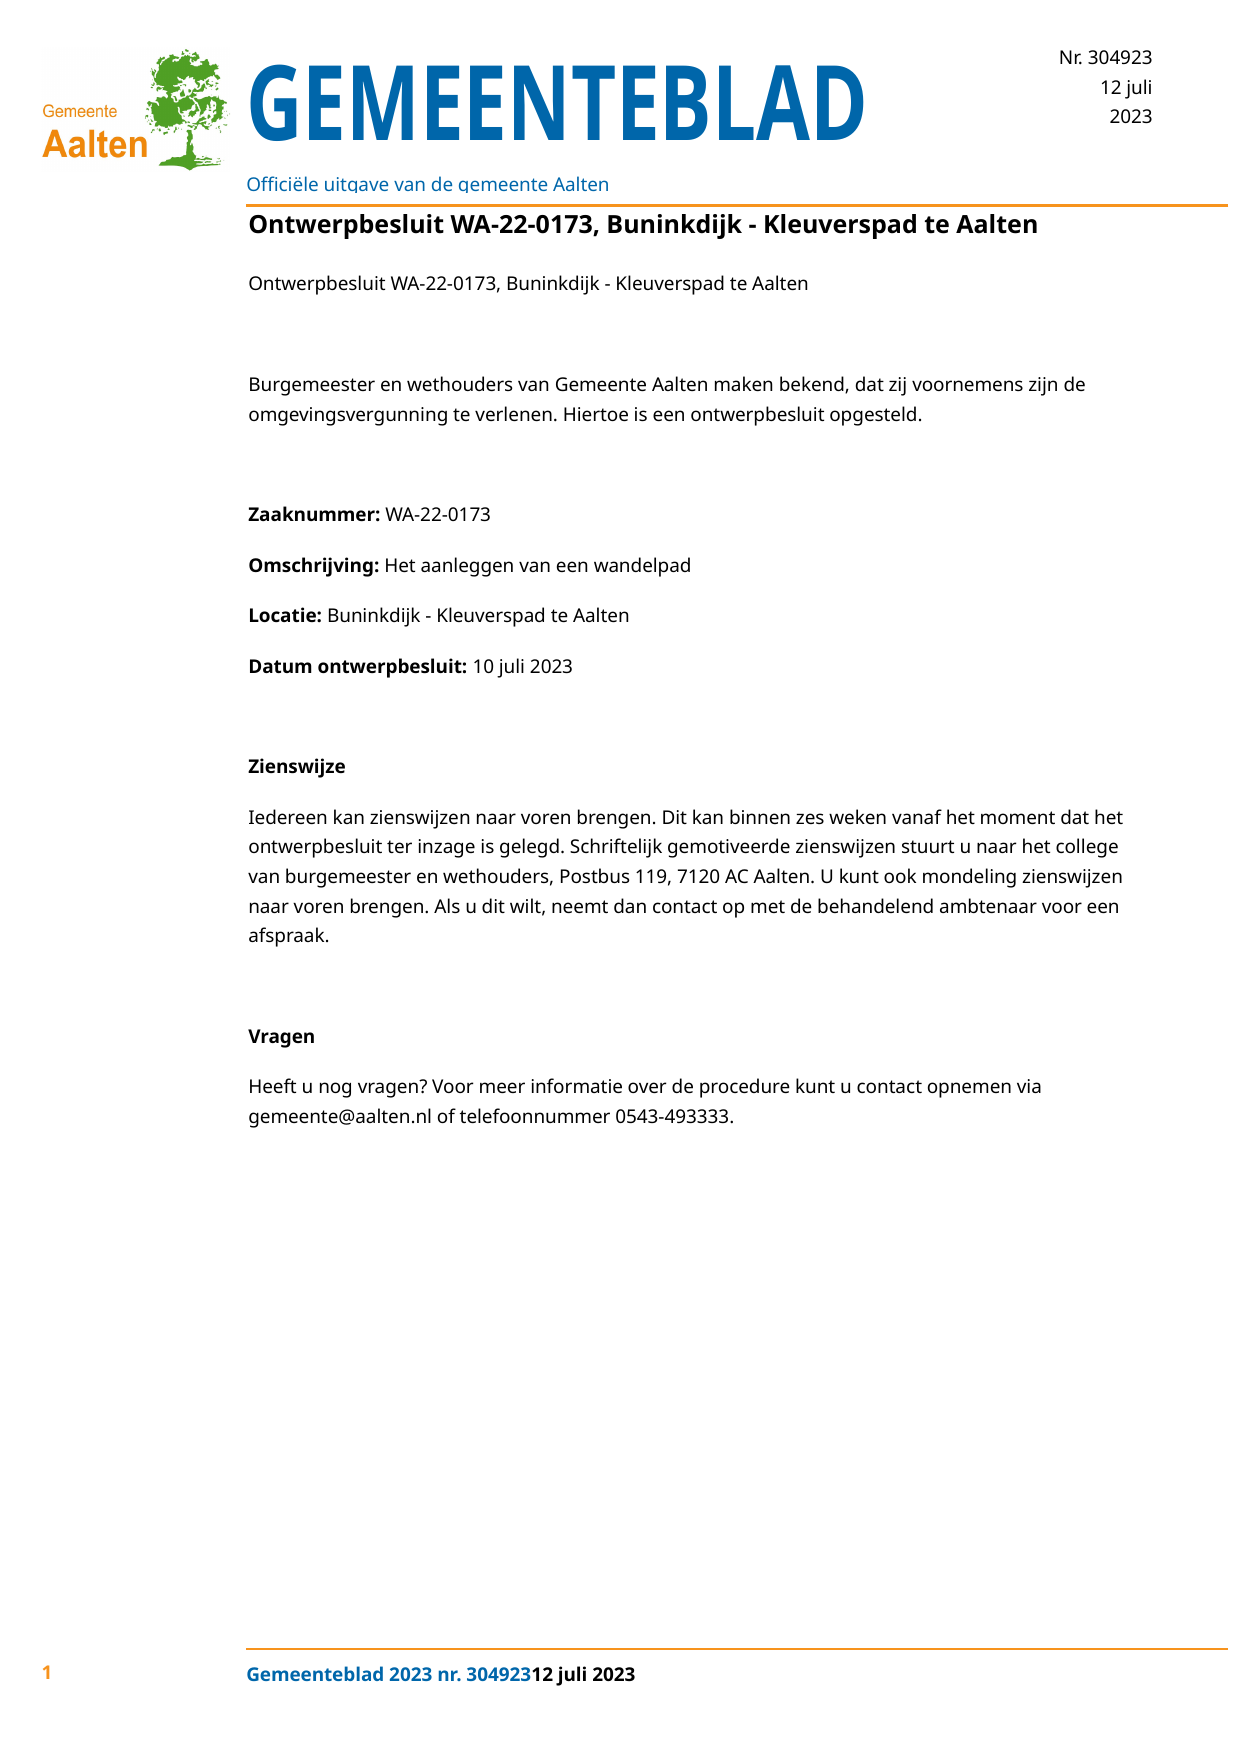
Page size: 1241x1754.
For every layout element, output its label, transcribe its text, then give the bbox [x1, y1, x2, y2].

text Zienswijze [248, 754, 1152, 779]
text Ontwerpbesluit WA-22-0173, Buninkdijk - Kleuverspad te Aalten [248, 270, 1152, 296]
text Datum ontwerpbesluit: 10 juli 2023 [248, 653, 1152, 678]
text Ontwerpbesluit WA-22-0173, Buninkdijk - Kleuverspad te Aalten [248, 207, 1152, 241]
text Heeft u nog vragen? Voor meer informatie over de procedure kunt u contact opnemen via gemeente@aalten.nl of telefoonnummer 0543-493333. [248, 1074, 1152, 1129]
text Locatie: Buninkdijk - Kleuverspad te Aalten [248, 602, 1152, 628]
text Zaaknummer: WA-22-0173 [248, 502, 1152, 527]
text Burgemeester en wethouders van Gemeente Aalten maken bekend, dat zij voornemens zijn de omgevingsvergunning te verlenen. Hiertoe is een ontwerpbesluit opgesteld. [248, 371, 1152, 426]
text Iedereen kan zienswijzen naar voren brengen. Dit kan binnen zes weken vanaf het moment dat het ontwerpbesluit ter inzage is gelegd. Schriftelijk gemotiveerde zienswijzen stuurt u naar het college van burgemeester en wethouders, Postbus 119, 7120 AC Aalten. U kunt ook mondeling zienswijzen naar voren brengen. Als u dit wilt, neemt dan contact op met de behandelend ambtenaar voor een afspraak. [248, 804, 1152, 948]
text Vragen [248, 1023, 1152, 1049]
text Omschrijving: Het aanleggen van een wandelpad [248, 552, 1152, 578]
picture [41, 47, 231, 172]
